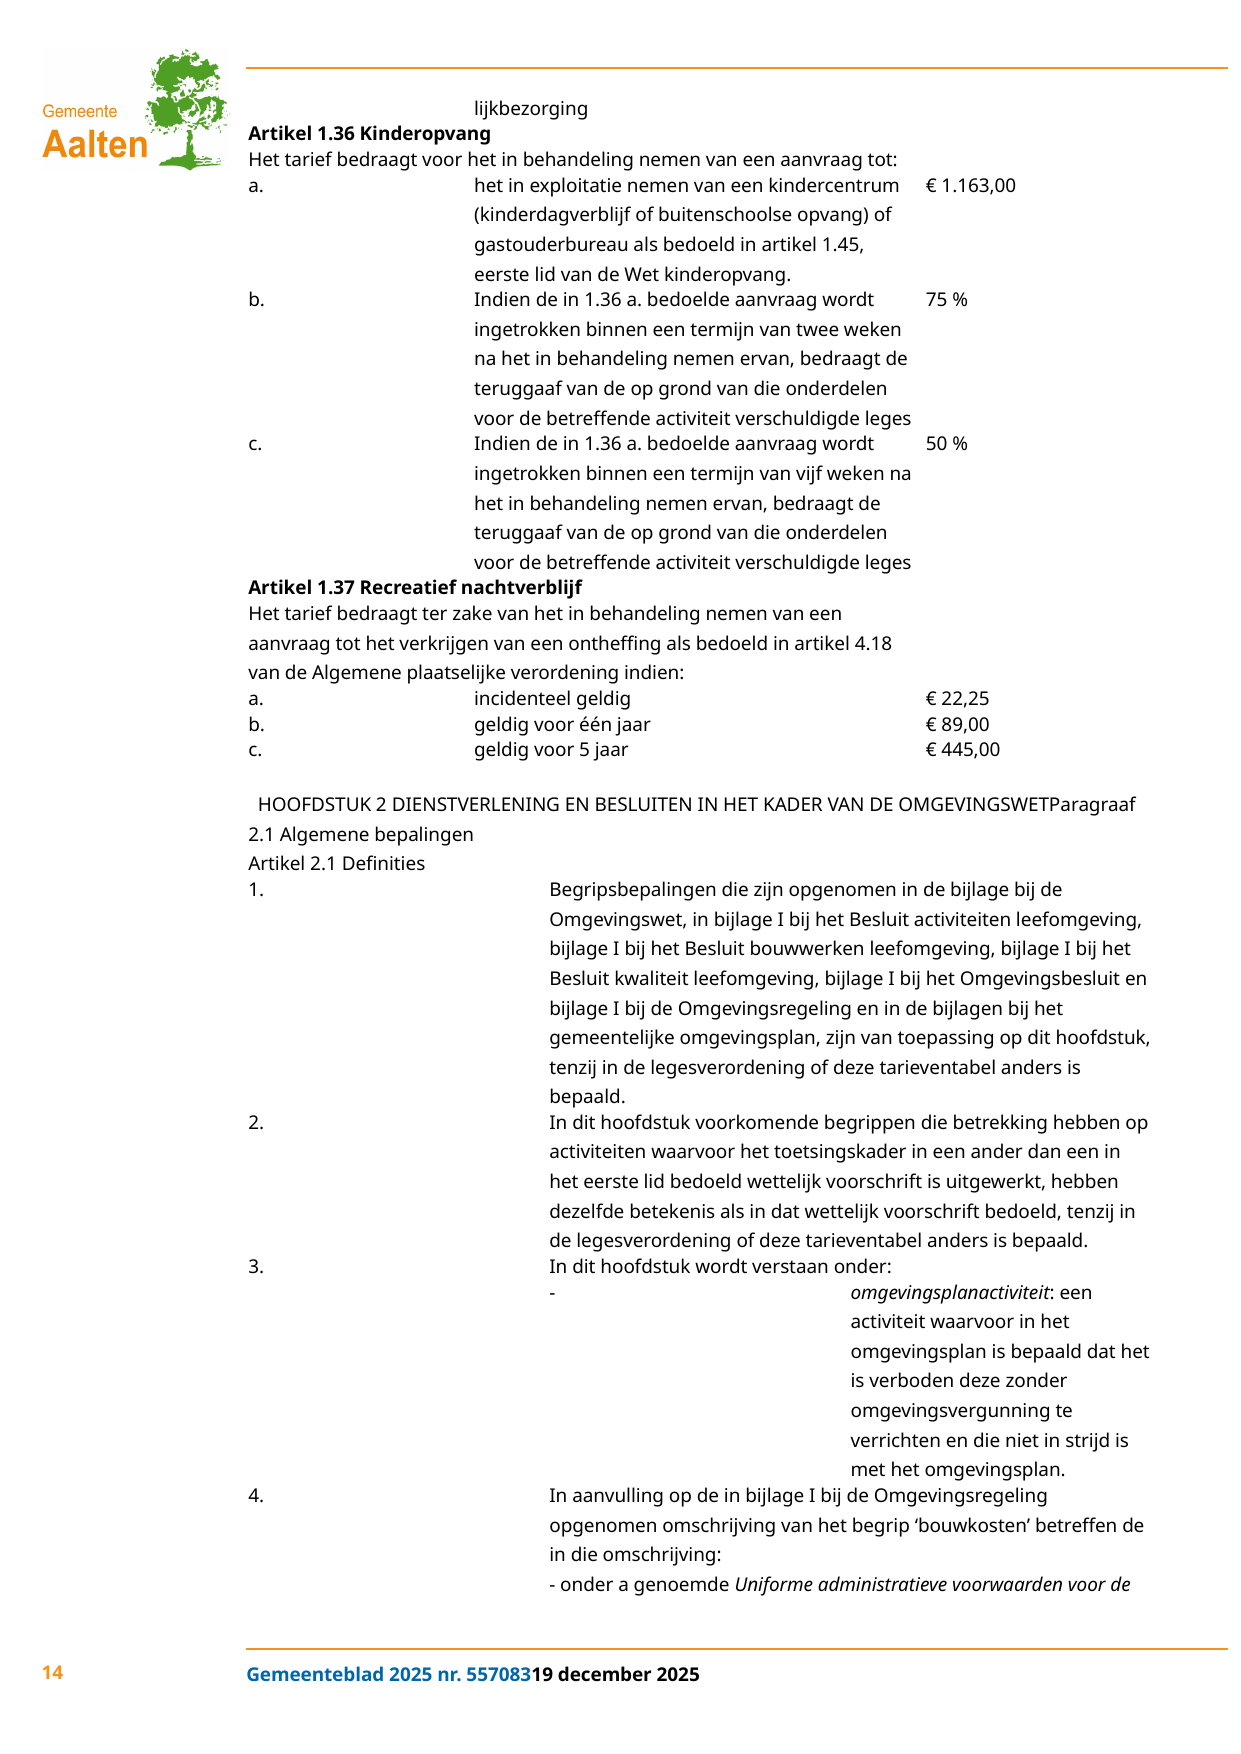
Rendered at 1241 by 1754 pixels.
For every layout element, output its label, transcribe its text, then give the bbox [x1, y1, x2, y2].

table_cell a. [248, 685, 474, 711]
table_cell geldig voor één jaar [474, 711, 926, 737]
table_cell In dit hoofdstuk wordt verstaan onder: [549, 1253, 1152, 1279]
table_cell Indien de in 1.36 a. bedoelde aanvraag wordt ingetrokken binnen een termijn van twee weken na het in behandeling nemen ervan, bedraagt de teruggaaf van de op grond van die onderdelen voor de betreffende activiteit verschuldigde leges [474, 286, 926, 431]
table_cell Het tarief bedraagt voor het in behandeling nemen van een aanvraag tot: [248, 146, 926, 172]
table_cell [248, 1279, 549, 1482]
table_cell [700, 763, 926, 788]
table_cell geldig voor 5 jaar [474, 737, 926, 762]
table_cell Indien de in 1.36 a. bedoelde aanvraag wordt ingetrokken binnen een termijn van vijf weken na het in behandeling nemen ervan, bedraagt de teruggaaf van de op grond van die onderdelen voor de betreffende activiteit verschuldigde leges [474, 431, 926, 574]
table_cell € 1.163,00 [926, 172, 1152, 286]
table_cell lijkbezorging [474, 95, 926, 121]
table_cell [926, 95, 1152, 121]
table_cell 4. [248, 1482, 549, 1597]
table_cell [926, 121, 1152, 146]
table_cell [474, 763, 700, 788]
table_cell 3. [248, 1253, 549, 1279]
table_cell [926, 146, 1152, 172]
table_cell € 22,25 [926, 685, 1152, 711]
table_cell incidenteel geldig [474, 685, 926, 711]
table_cell c. [248, 737, 474, 762]
table_cell 75 % [926, 286, 1152, 431]
table_cell het in exploitatie nemen van een kindercentrum (kinderdagverblijf of buitenschoolse opvang) of gastouderbureau als bedoeld in artikel 1.45, eerste lid van de Wet kinderopvang. [474, 172, 926, 286]
picture [41, 47, 231, 172]
table_cell [926, 575, 1152, 600]
table_cell Begripsbepalingen die zijn opgenomen in de bijlage bij de Omgevingswet, in bijlage I bij het Besluit activiteiten leefomgeving, bijlage I bij het Besluit bouwwerken leefomgeving, bijlage I bij het Besluit kwaliteit leefomgeving, bijlage I bij het Omgevingsbesluit en bijlage I bij de Omgevingsregeling en in de bijlagen bij het gemeentelijke omgevingsplan, zijn van toepassing op dit hoofdstuk, tenzij in de legesverordening of deze tarieventabel anders is bepaald. [549, 876, 1152, 1109]
table_cell [926, 763, 1152, 788]
table_cell € 89,00 [926, 711, 1152, 737]
table_cell In dit hoofdstuk voorkomende begrippen die betrekking hebben op activiteiten waarvoor het toetsingskader in een ander dan een in het eerste lid bedoeld wettelijk voorschrift is uitgewerkt, hebben dezelfde betekenis als in dat wettelijk voorschrift bedoeld, tenzij in de legesverordening of deze tarieventabel anders is bepaald. [549, 1109, 1152, 1253]
table_cell omgevingsplanactiviteit: een activiteit waarvoor in het omgevingsplan is bepaald dat het is verboden deze zonder omgevingsvergunning te verrichten en die niet in strijd is met het omgevingsplan. [850, 1279, 1152, 1482]
text HOOFDSTUK 2 DIENSTVERLENING EN BESLUITEN IN HET KADER VAN DE OMGEVINGSWETParagraaf 2.1 Algemene bepalingen [248, 791, 1152, 847]
table_cell c. [248, 431, 474, 574]
table_cell - [549, 1279, 850, 1482]
table_cell Artikel 1.36 Kinderopvang [248, 121, 926, 146]
table_cell a. [248, 172, 474, 286]
table_cell [248, 95, 474, 121]
table_cell In aanvulling op de in bijlage I bij de Omgevingsregeling opgenomen omschrijving van het begrip ‘bouwkosten’ betreffen de in die omschrijving: - onder a genoemde Uniforme administratieve voorwaarden voor de [549, 1482, 1152, 1597]
table_cell b. [248, 711, 474, 737]
table_cell Artikel 1.37 Recreatief nachtverblijf [248, 575, 926, 600]
table_header Artikel 2.1 Definities [248, 851, 1152, 876]
table_cell [926, 600, 1152, 685]
table_cell 50 % [926, 431, 1152, 574]
table_cell € 445,00 [926, 737, 1152, 762]
table_cell 1. [248, 876, 549, 1109]
table_cell 2. [248, 1109, 549, 1253]
table_cell Het tarief bedraagt ter zake van het in behandeling nemen van een aanvraag tot het verkrijgen van een ontheffing als bedoeld in artikel 4.18 van de Algemene plaatselijke verordening indien: [248, 600, 926, 685]
table_cell b. [248, 286, 474, 431]
table_cell [248, 763, 474, 788]
